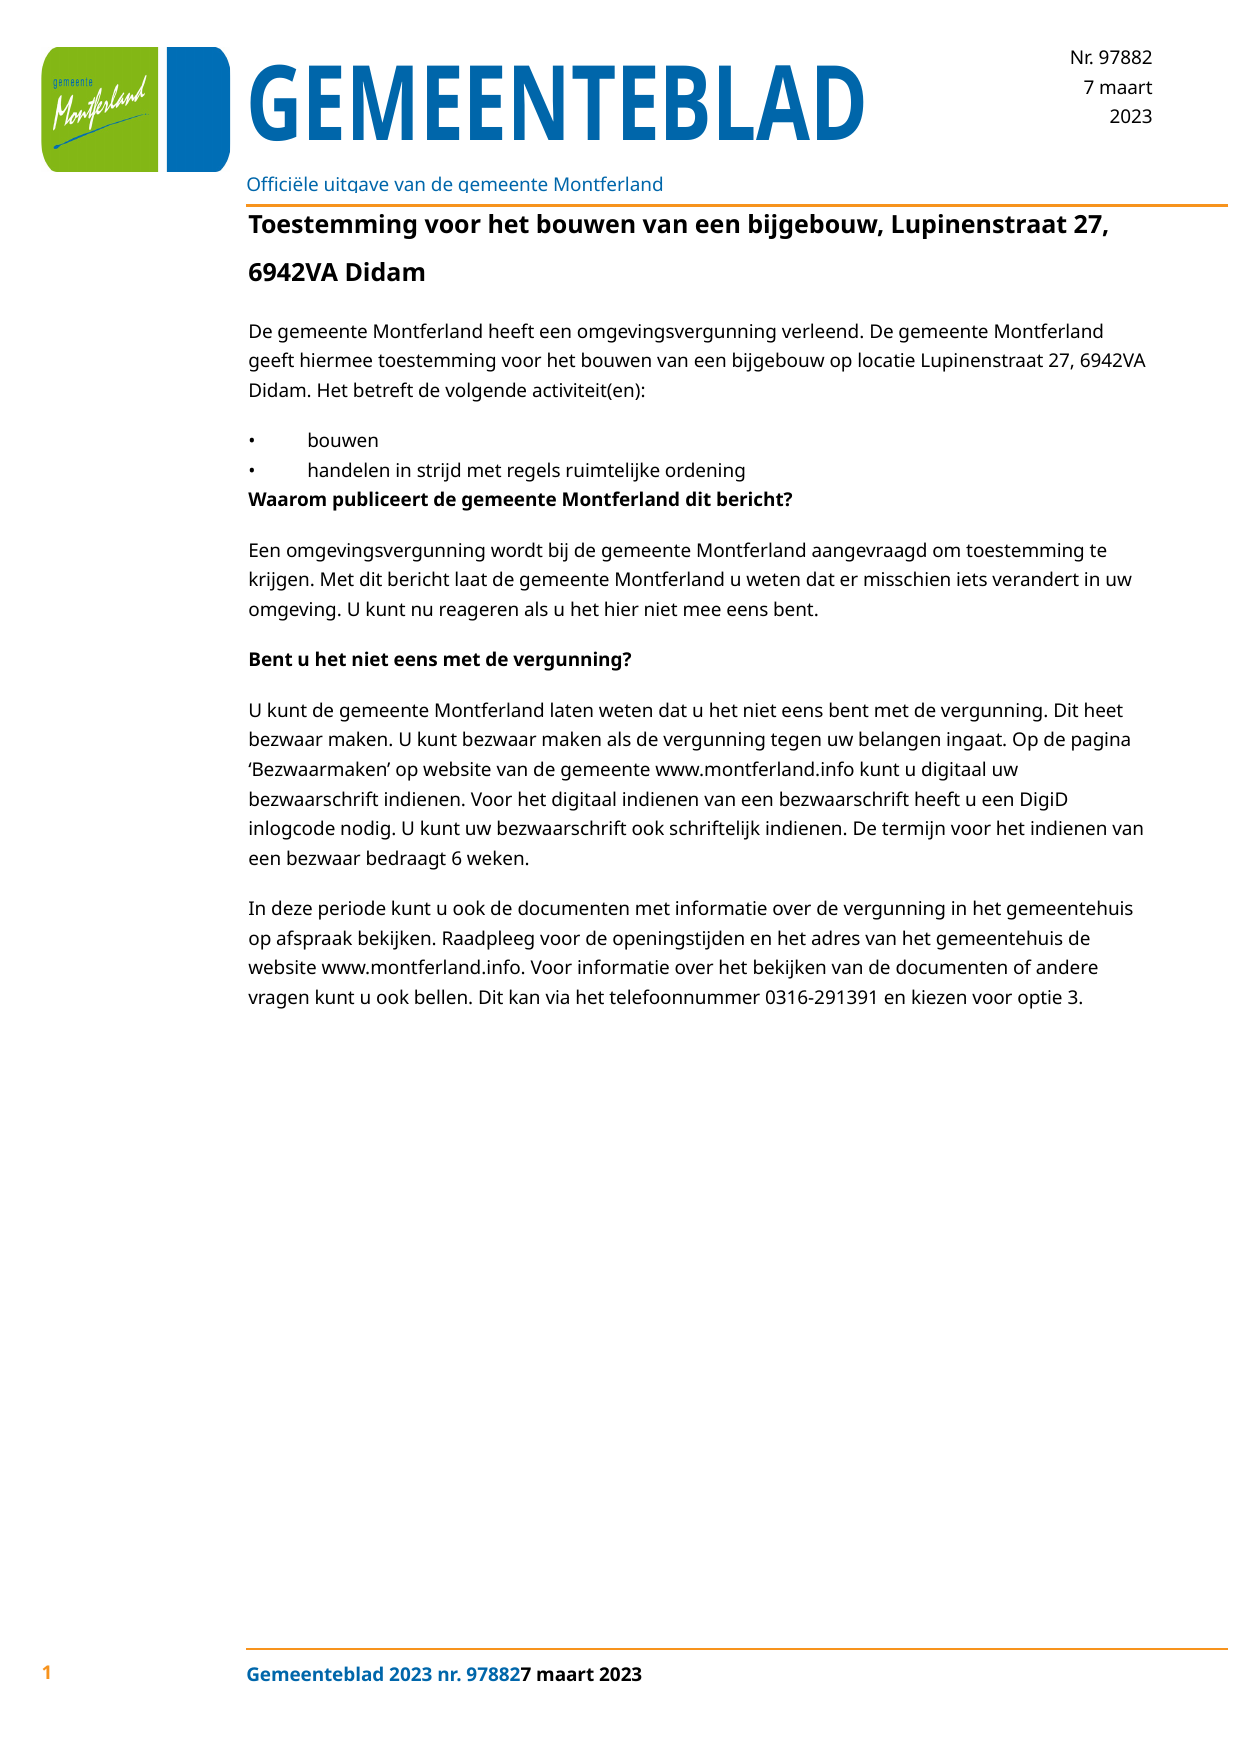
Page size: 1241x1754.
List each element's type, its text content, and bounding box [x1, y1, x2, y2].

text Een omgevingsvergunning wordt bij de gemeente Montferland aangevraagd om toestemming te krijgen. Met dit bericht laat de gemeente Montferland u weten dat er misschien iets verandert in uw omgeving. U kunt nu reageren als u het hier niet mee eens bent. [248, 537, 1152, 622]
picture [41, 47, 231, 172]
list handelen in strijd met regels ruimtelijke ordening [248, 457, 1152, 483]
text Toestemming voor het bouwen van een bijgebouw, Lupinenstraat 27, 6942VA Didam [248, 207, 1152, 288]
text Waarom publiceert de gemeente Montferland dit bericht? [248, 487, 1152, 512]
text Bent u het niet eens met de vergunning? [248, 647, 1152, 672]
text In deze periode kunt u ook de documenten met informatie over de vergunning in het gemeentehuis op afspraak bekijken. Raadpleeg voor de openingstijden en het adres van het gemeentehuis de website www.montferland.info. Voor informatie over het bekijken van de documenten of andere vragen kunt u ook bellen. Dit kan via het telefoonnummer 0316-291391 en kiezen voor optie 3. [248, 895, 1152, 1010]
text De gemeente Montferland heeft een omgevingsvergunning verleend. De gemeente Montferland geeft hiermee toestemming voor het bouwen van een bijgebouw op locatie Lupinenstraat 27, 6942VA Didam. Het betreft de volgende activiteit(en): [248, 318, 1152, 403]
text U kunt de gemeente Montferland laten weten dat u het niet eens bent met de vergunning. Dit heet bezwaar maken. U kunt bezwaar maken als de vergunning tegen uw belangen ingaat. Op de pagina ‘Bezwaarmaken’ op website van de gemeente www.montferland.info kunt u digitaal uw bezwaarschrift indienen. Voor het digitaal indienen van een bezwaarschrift heeft u een DigiD inlogcode nodig. U kunt uw bezwaarschrift ook schriftelijk indienen. De termijn voor het indienen van een bezwaar bedraagt 6 weken. [248, 697, 1152, 871]
list bouwen [248, 427, 1152, 453]
